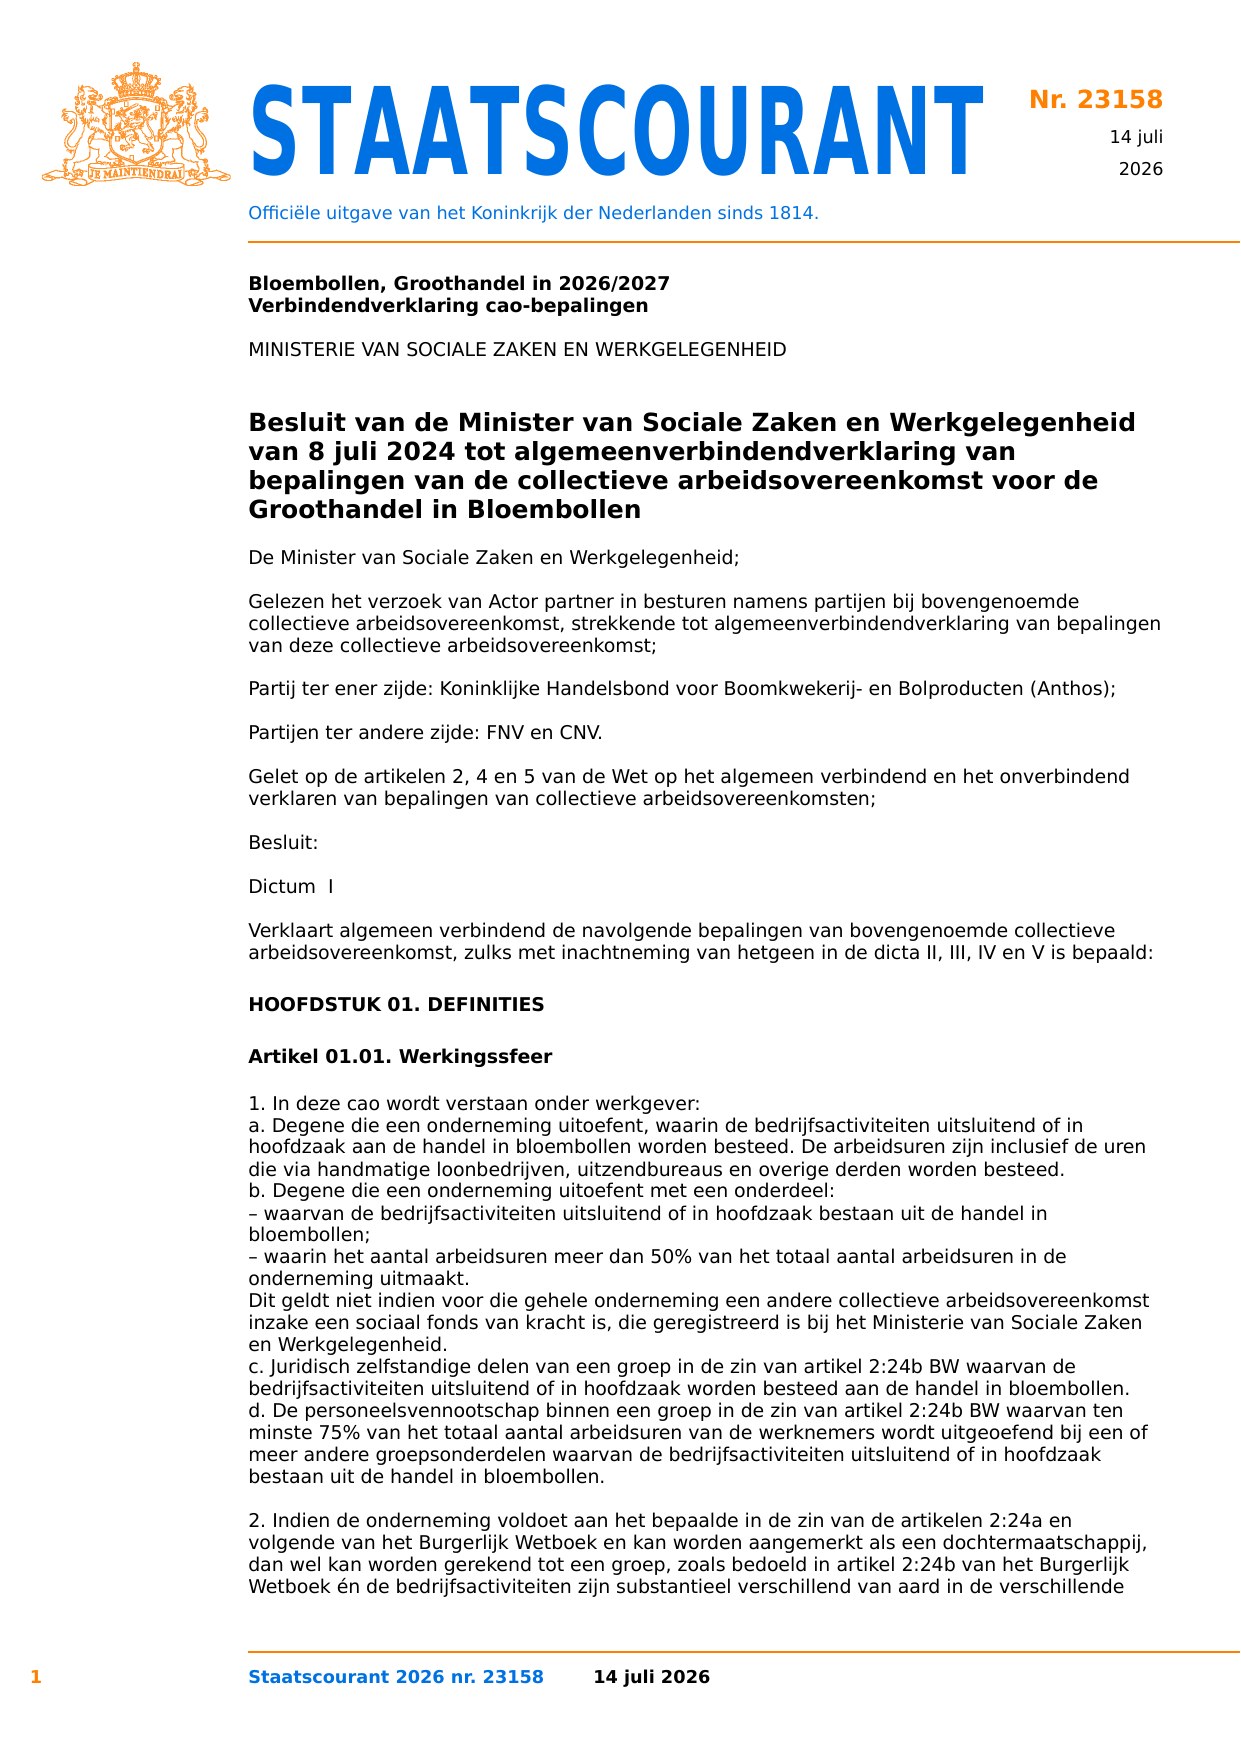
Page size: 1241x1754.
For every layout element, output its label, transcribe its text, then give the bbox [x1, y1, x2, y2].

text b. Degene die een onderneming uitoefent met een onderdeel: [248, 1180, 1163, 1202]
table_header Nr. 23158 [998, 62, 1240, 121]
table_header STAATSCOURANT [248, 62, 998, 203]
text – waarvan de bedrijfsactiviteiten uitsluitend of in hoofdzaak bestaan uit de handel in bloembollen; [248, 1202, 1163, 1246]
text – waarin het aantal arbeidsuren meer dan 50% van het totaal aantal arbeidsuren in de onderneming uitmaakt. [248, 1246, 1163, 1290]
text Gelet op de artikelen 2, 4 en 5 van de Wet op het algemeen verbindend en het onverbindend verklaren van bepalingen van collectieve arbeidsovereenkomsten; [248, 766, 1163, 810]
text Partijen ter andere zijde: FNV en CNV. [248, 722, 1163, 744]
text a. Degene die een onderneming uitoefent, waarin de bedrijfsactiviteiten uitsluitend of in hoofdzaak aan de handel in bloembollen worden besteed. De arbeidsuren zijn inclusief de uren die via handmatige loonbedrijven, uitzendbureaus en overige derden worden besteed. [248, 1114, 1163, 1180]
table_header [25, 62, 248, 241]
text Gelezen het verzoek van Actor partner in besturen namens partijen bij bovengenoemde collectieve arbeidsovereenkomst, strekkende tot algemeenverbindendverklaring van bepalingen van deze collectieve arbeidsovereenkomst; [248, 591, 1163, 656]
table_cell 2026 [998, 153, 1240, 203]
text Dit geldt niet indien voor die gehele onderneming een andere collectieve arbeidsovereenkomst inzake een sociaal fonds van kracht is, die geregistreerd is bij het Ministerie van Sociale Zaken en Werkgelegenheid. [248, 1290, 1163, 1356]
text c. Juridisch zelfstandige delen van een groep in de zin van artikel 2:24b BW waarvan de bedrijfsactiviteiten uitsluitend of in hoofdzaak worden besteed aan de handel in bloembollen. [248, 1356, 1163, 1400]
text Dictum I [248, 876, 1163, 898]
subtitle Artikel 01.01. Werkingssfeer [248, 1046, 1163, 1067]
text Partij ter ener zijde: Koninklijke Handelsbond voor Boomkwekerij- en Bolproducten (Anthos); [248, 678, 1163, 700]
text Verbindendverklaring cao-bepalingen [248, 295, 1163, 317]
text 1. In deze cao wordt verstaan onder werkgever: [248, 1092, 1163, 1114]
table_cell 14 juli [998, 121, 1240, 153]
subtitle HOOFDSTUK 01. DEFINITIES [248, 993, 1163, 1016]
text d. De personeelsvennootschap binnen een groep in de zin van artikel 2:24b BW waarvan ten minste 75% van het totaal aantal arbeidsuren van de werknemers wordt uitgeoefend bij een of meer andere groepsonderdelen waarvan de bedrijfsactiviteiten uitsluitend of in hoofdzaak bestaan uit de handel in bloembollen. [248, 1400, 1163, 1488]
text 2. Indien de onderneming voldoet aan het bepaalde in de zin van de artikelen 2:24a en volgende van het Burgerlijk Wetboek en kan worden aangemerkt als een dochtermaatschappij, dan wel kan worden gerekend tot een groep, zoals bedoeld in artikel 2:24b van het Burgerlijk Wetboek én de bedrijfsactiviteiten zijn substantieel verschillend van aard in de verschillende [248, 1510, 1163, 1598]
picture [41, 62, 231, 186]
text Bloembollen, Groothandel in 2026/2027 [248, 273, 1163, 295]
subtitle Besluit van de Minister van Sociale Zaken en Werkgelegenheid van 8 juli 2024 tot algemeenverbindendverklaring van bepalingen van de collectieve arbeidsovereenkomst voor de Groothandel in Bloembollen [248, 408, 1163, 525]
table_cell Officiële uitgave van het Koninkrijk der Nederlanden sinds 1814. [248, 203, 1240, 241]
text Besluit: [248, 832, 1163, 854]
text De Minister van Sociale Zaken en Werkgelegenheid; [248, 547, 1163, 569]
text MINISTERIE VAN SOCIALE ZAKEN EN WERKGELEGENHEID [248, 339, 1163, 361]
text Verklaart algemeen verbindend de navolgende bepalingen van bovengenoemde collectieve arbeidsovereenkomst, zulks met inachtneming van hetgeen in de dicta II, III, IV en V is bepaald: [248, 919, 1163, 963]
